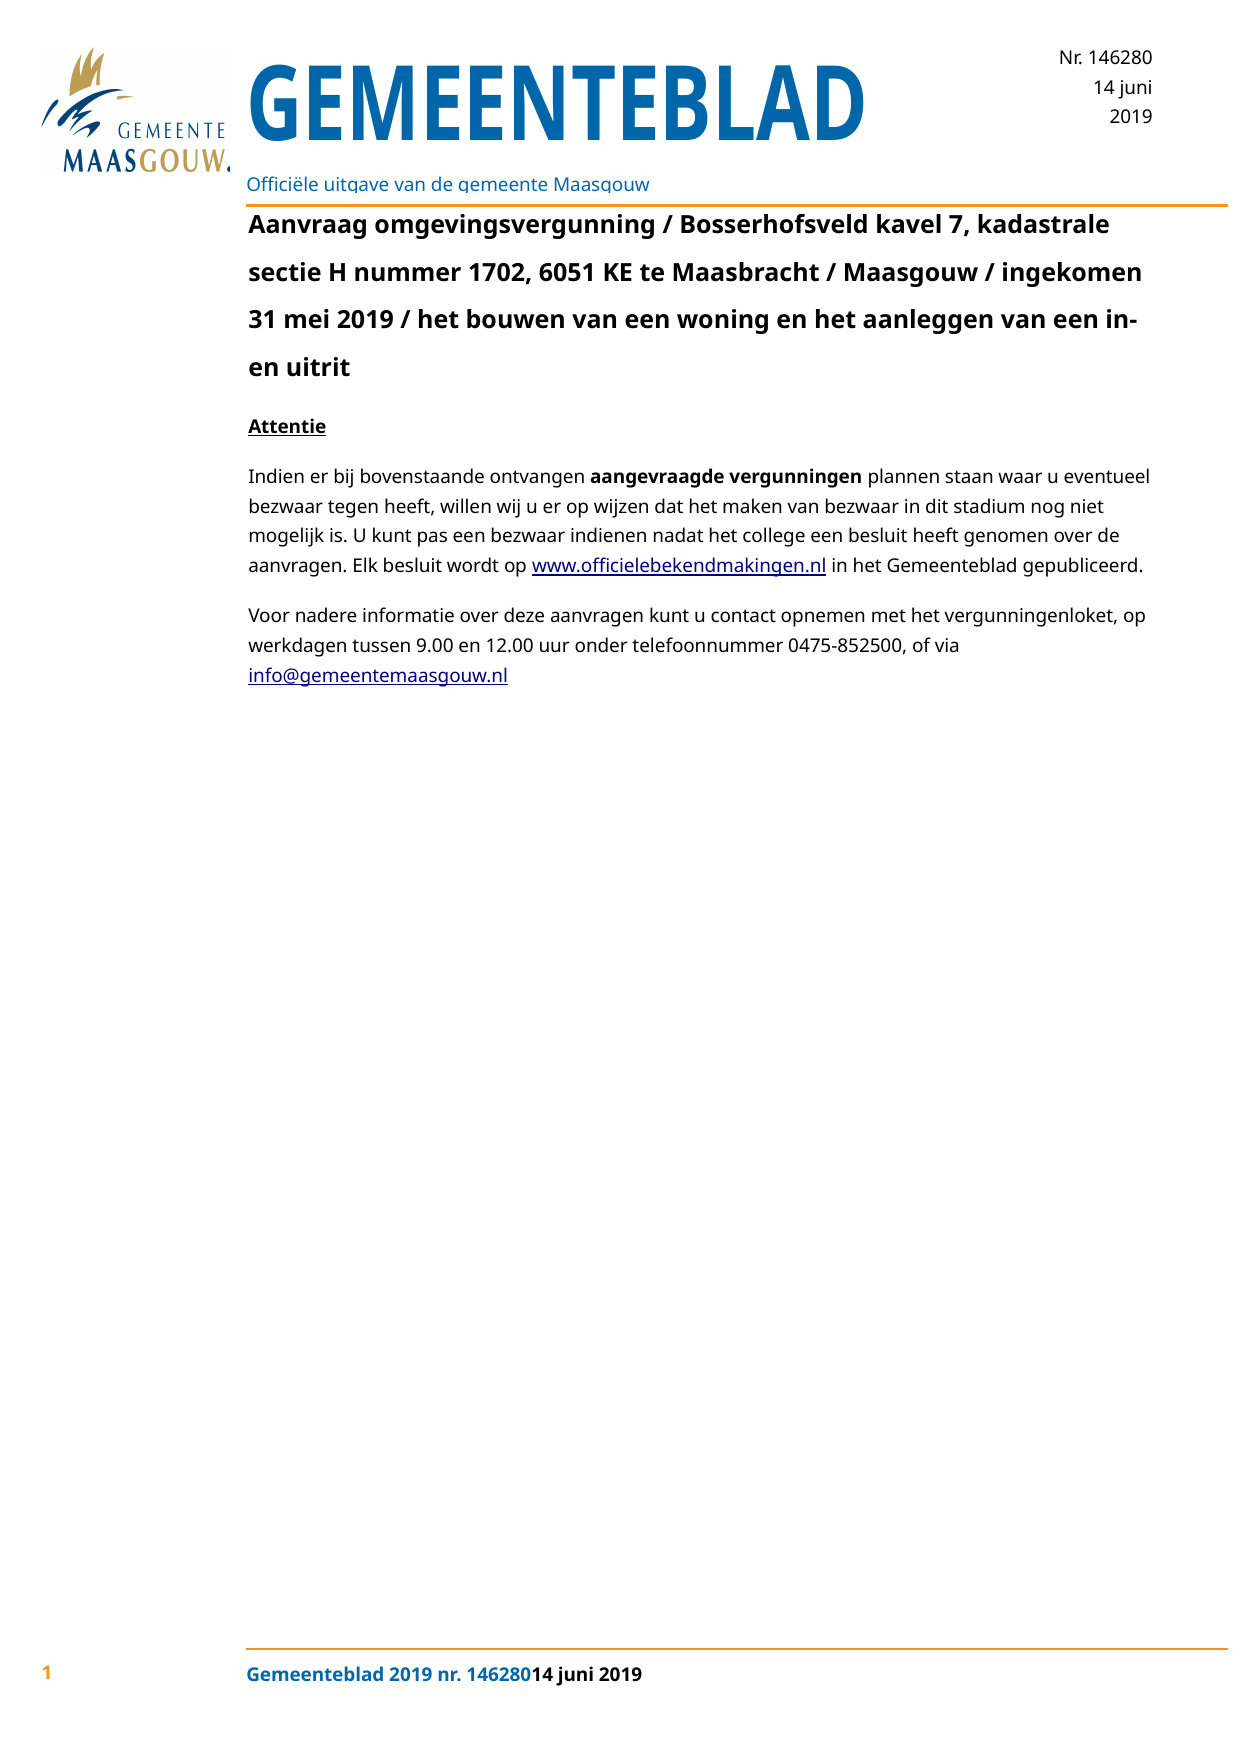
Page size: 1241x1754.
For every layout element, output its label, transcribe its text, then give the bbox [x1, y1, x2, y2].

text Aanvraag omgevingsvergunning / Bosserhofsveld kavel 7, kadastrale sectie H nummer 1702, 6051 KE te Maasbracht / Maasgouw / ingekomen 31 mei 2019 / het bouwen van een woning en het aanleggen van een in- en uitrit [248, 207, 1152, 384]
picture [41, 47, 231, 172]
text Voor nadere informatie over deze aanvragen kunt u contact opnemen met het vergunningenloket, op werkdagen tussen 9.00 en 12.00 uur onder telefoonnummer 0475-852500, of via info@gemeentemaasgouw.nl [248, 603, 1152, 688]
text Indien er bij bovenstaande ontvangen aangevraagde vergunningen plannen staan waar u eventueel bezwaar tegen heeft, willen wij u er op wijzen dat het maken van bezwaar in dit stadium nog niet mogelijk is. U kunt pas een bezwaar indienen nadat het college een besluit heeft genomen over de aanvragen. Elk besluit wordt op www.officielebekendmakingen.nl in het Gemeenteblad gepubliceerd. [248, 463, 1152, 578]
text Attentie [248, 413, 1152, 439]
